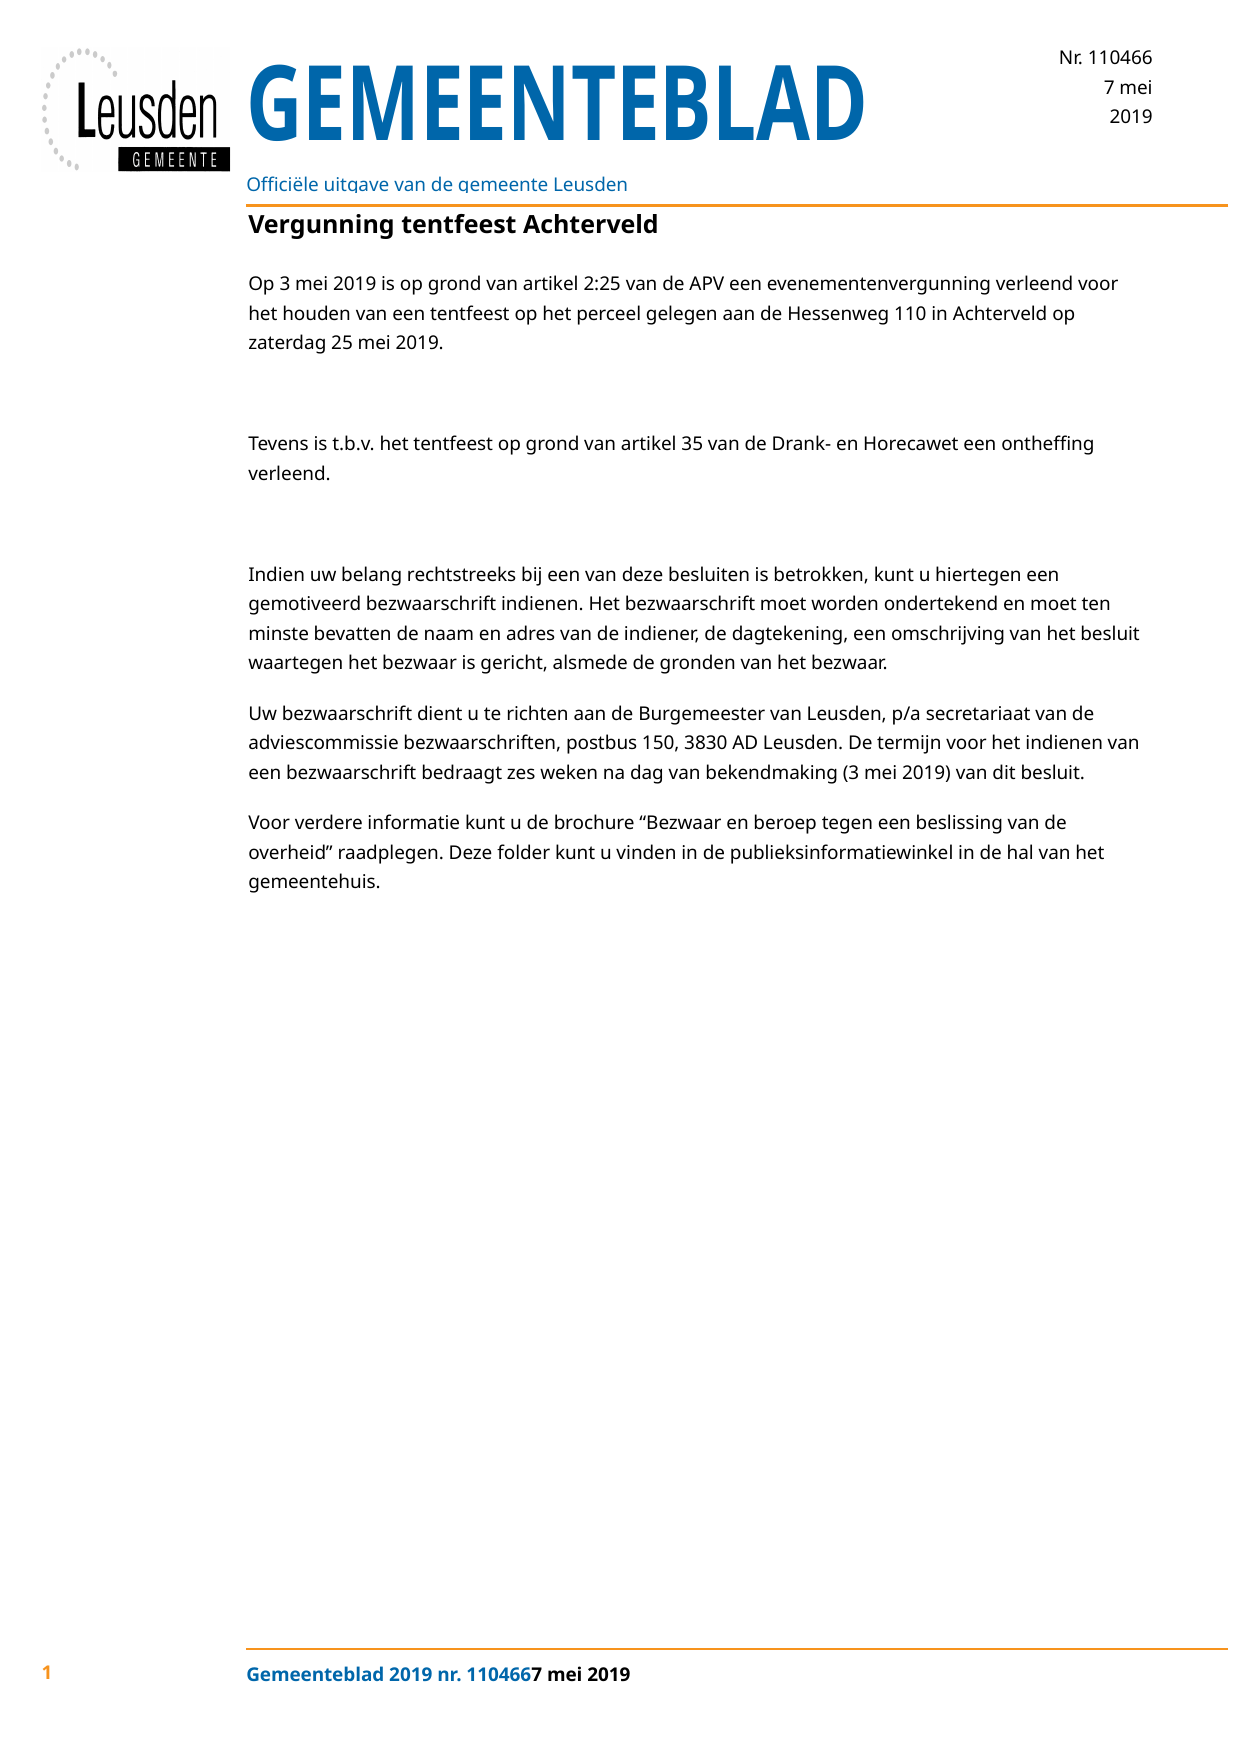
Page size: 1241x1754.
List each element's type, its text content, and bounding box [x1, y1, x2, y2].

text Vergunning tentfeest Achterveld [248, 207, 1152, 241]
text Indien uw belang rechtstreeks bij een van deze besluiten is betrokken, kunt u hiertegen een gemotiveerd bezwaarschrift indienen. Het bezwaarschrift moet worden ondertekend en moet ten minste bevatten de naam en adres van de indiener, de dagtekening, een omschrijving van het besluit waartegen het bezwaar is gericht, alsmede de gronden van het bezwaar. [248, 561, 1152, 675]
text Op 3 mei 2019 is op grond van artikel 2:25 van de APV een evenementenvergunning verleend voor het houden van een tentfeest op het perceel gelegen aan de Hessenweg 110 in Achterveld op zaterdag 25 mei 2019. [248, 270, 1152, 355]
text Uw bezwaarschrift dient u te richten aan de Burgemeester van Leusden, p/a secretariaat van de adviescommissie bezwaarschriften, postbus 150, 3830 AD Leusden. De termijn voor het indienen van een bezwaarschrift bedraagt zes weken na dag van bekendmaking (3 mei 2019) van dit besluit. [248, 700, 1152, 785]
picture [41, 47, 231, 172]
text Tevens is t.b.v. het tentfeest op grond van artikel 35 van de Drank- en Horecawet een ontheffing verleend. [248, 430, 1152, 486]
text Voor verdere informatie kunt u de brochure “Bezwaar en beroep tegen een beslissing van de overheid” raadplegen. Deze folder kunt u vinden in de publieksinformatiewinkel in de hal van het gemeentehuis. [248, 809, 1152, 894]
